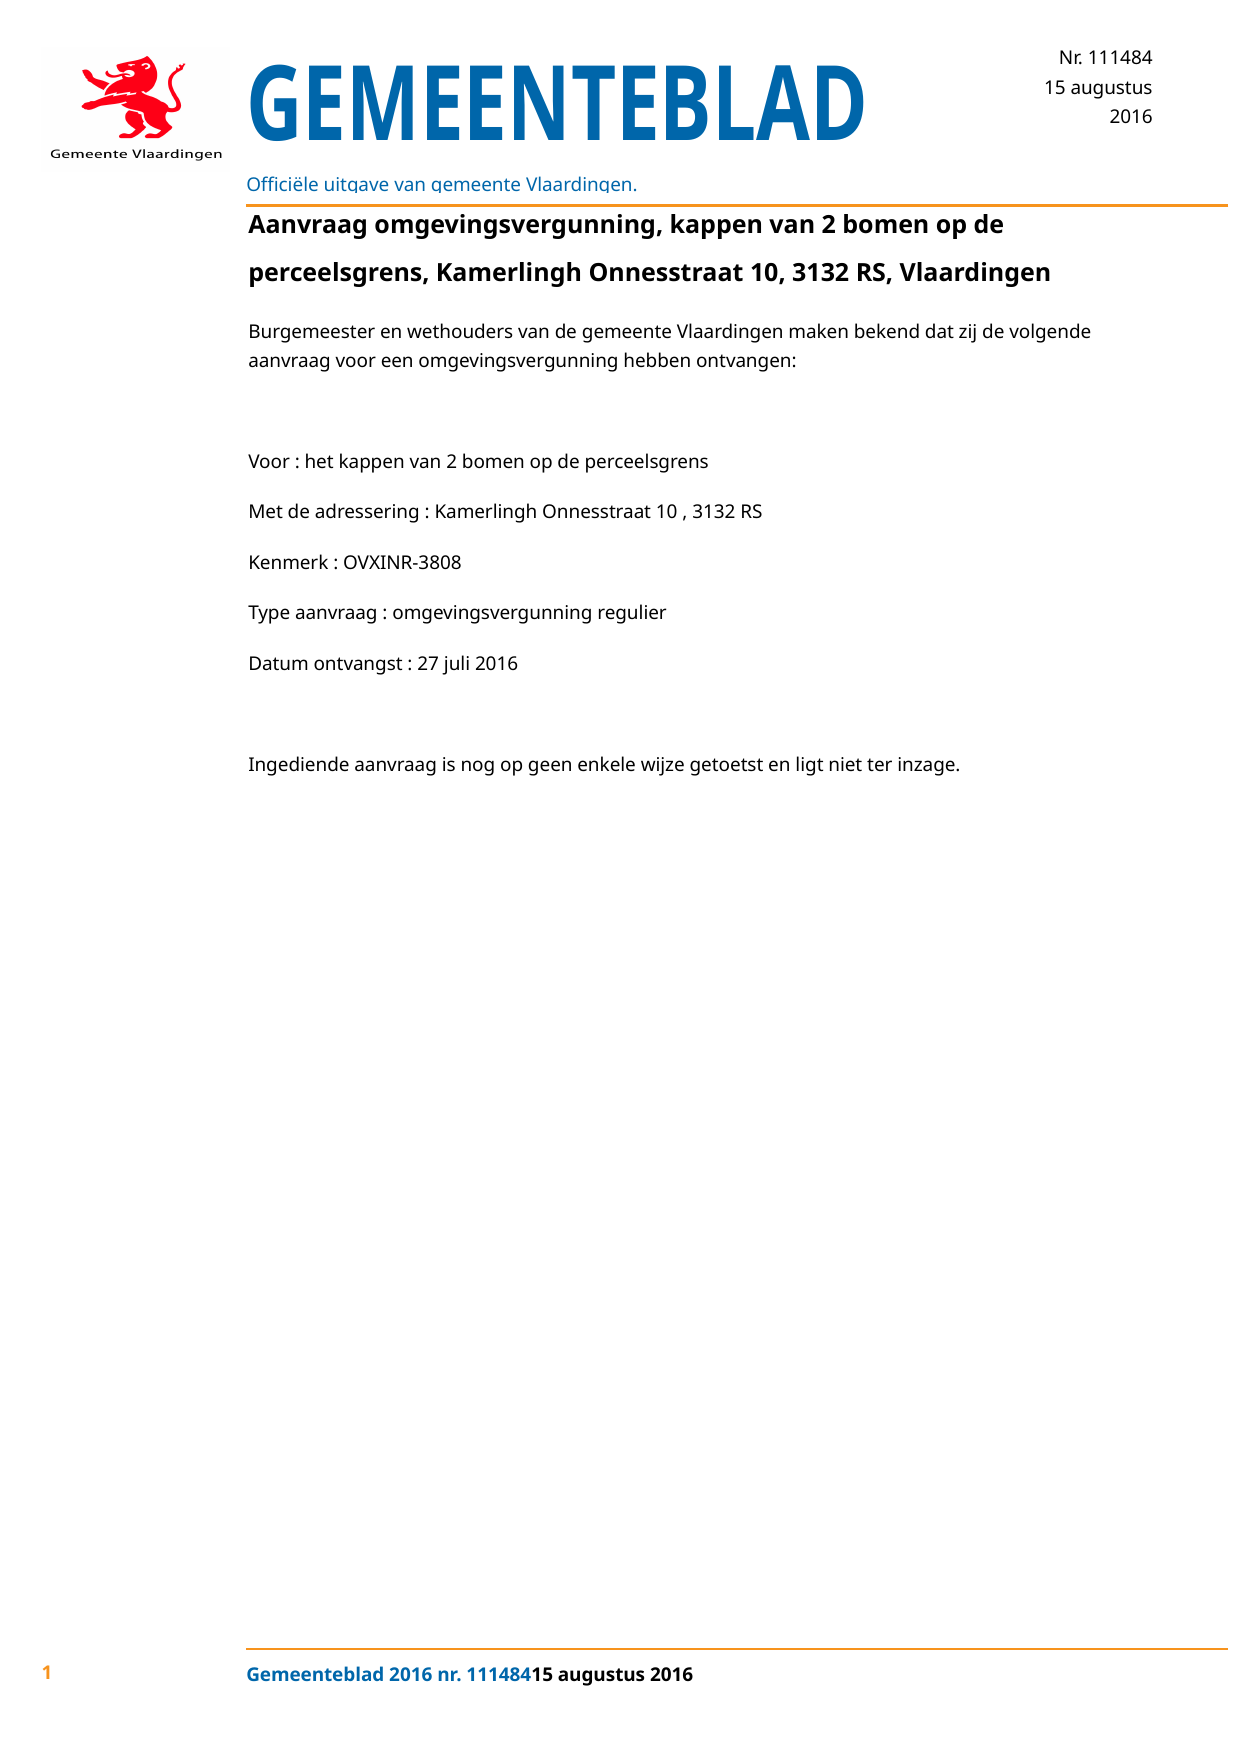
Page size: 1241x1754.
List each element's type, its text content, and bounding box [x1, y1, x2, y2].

text Ingediende aanvraag is nog op geen enkele wijze getoetst en ligt niet ter inzage. [248, 751, 1152, 777]
text Kenmerk : OVXINR-3808 [248, 549, 1152, 575]
text Aanvraag omgevingsvergunning, kappen van 2 bomen op de perceelsgrens, Kamerlingh Onnesstraat 10, 3132 RS, Vlaardingen [248, 207, 1152, 288]
text Voor : het kappen van 2 bomen op de perceelsgrens [248, 448, 1152, 474]
text Datum ontvangst : 27 juli 2016 [248, 650, 1152, 676]
text Type aanvraag : omgevingsvergunning regulier [248, 599, 1152, 625]
text Burgemeester en wethouders van de gemeente Vlaardingen maken bekend dat zij de volgende aanvraag voor een omgevingsvergunning hebben ontvangen: [248, 318, 1152, 373]
text Met de adressering : Kamerlingh Onnesstraat 10 , 3132 RS [248, 499, 1152, 524]
picture [41, 47, 231, 172]
